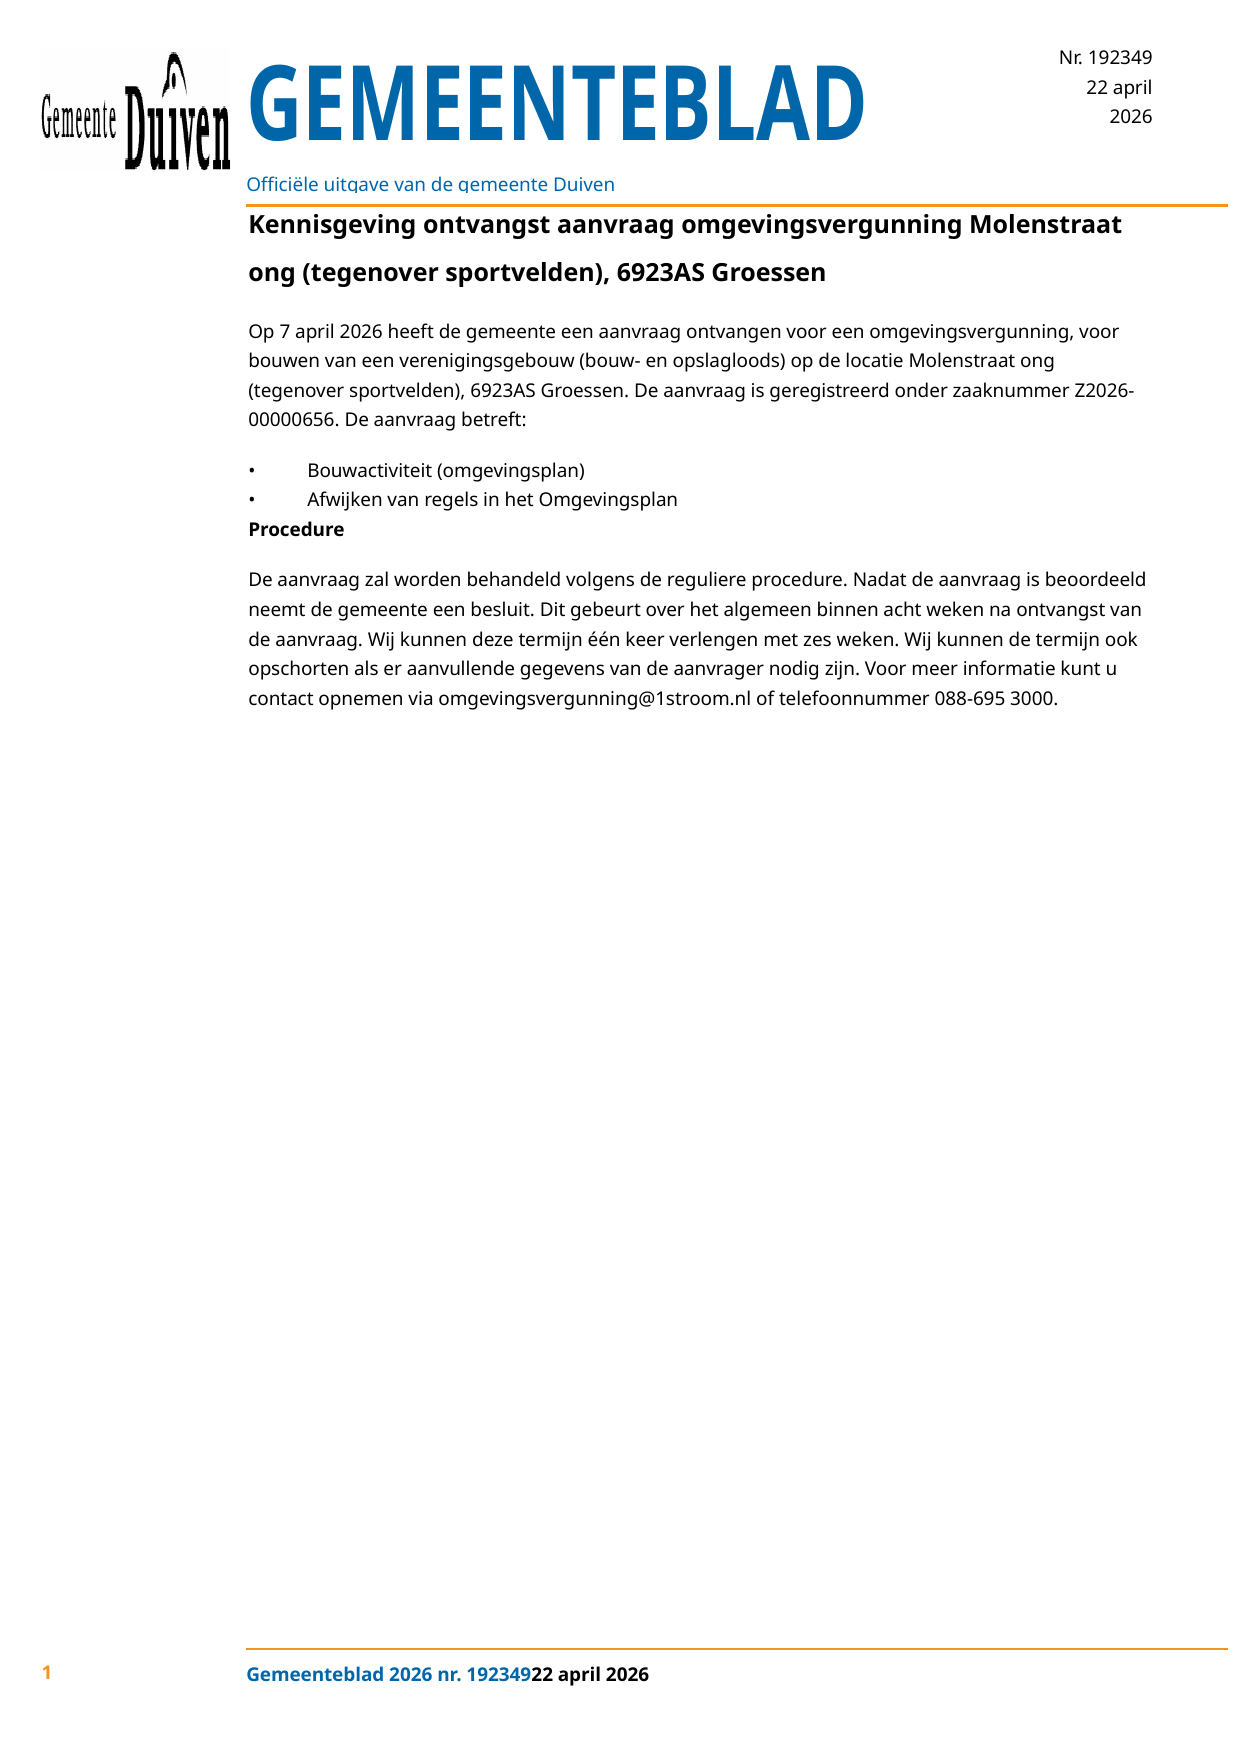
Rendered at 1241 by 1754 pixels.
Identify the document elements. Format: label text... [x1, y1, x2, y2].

text De aanvraag zal worden behandeld volgens de reguliere procedure. Nadat de aanvraag is beoordeeld neemt de gemeente een besluit. Dit gebeurt over het algemeen binnen acht weken na ontvangst van de aanvraag. Wij kunnen deze termijn één keer verlengen met zes weken. Wij kunnen de termijn ook opschorten als er aanvullende gegevens van de aanvrager nodig zijn. Voor meer informatie kunt u contact opnemen via omgevingsvergunning@1stroom.nl of telefoonnummer 088-695 3000. [248, 567, 1152, 711]
text Kennisgeving ontvangst aanvraag omgevingsvergunning Molenstraat ong (tegenover sportvelden), 6923AS Groessen [248, 207, 1152, 288]
list Afwijken van regels in het Omgevingsplan [248, 487, 1152, 512]
list Bouwactiviteit (omgevingsplan) [248, 457, 1152, 483]
text Procedure [248, 516, 1152, 542]
picture [41, 47, 231, 172]
text Op 7 april 2026 heeft de gemeente een aanvraag ontvangen voor een omgevingsvergunning, voor bouwen van een verenigingsgebouw (bouw- en opslagloods) op de locatie Molenstraat ong (tegenover sportvelden), 6923AS Groessen. De aanvraag is geregistreerd onder zaaknummer Z2026-00000656. De aanvraag betreft: [248, 318, 1152, 432]
